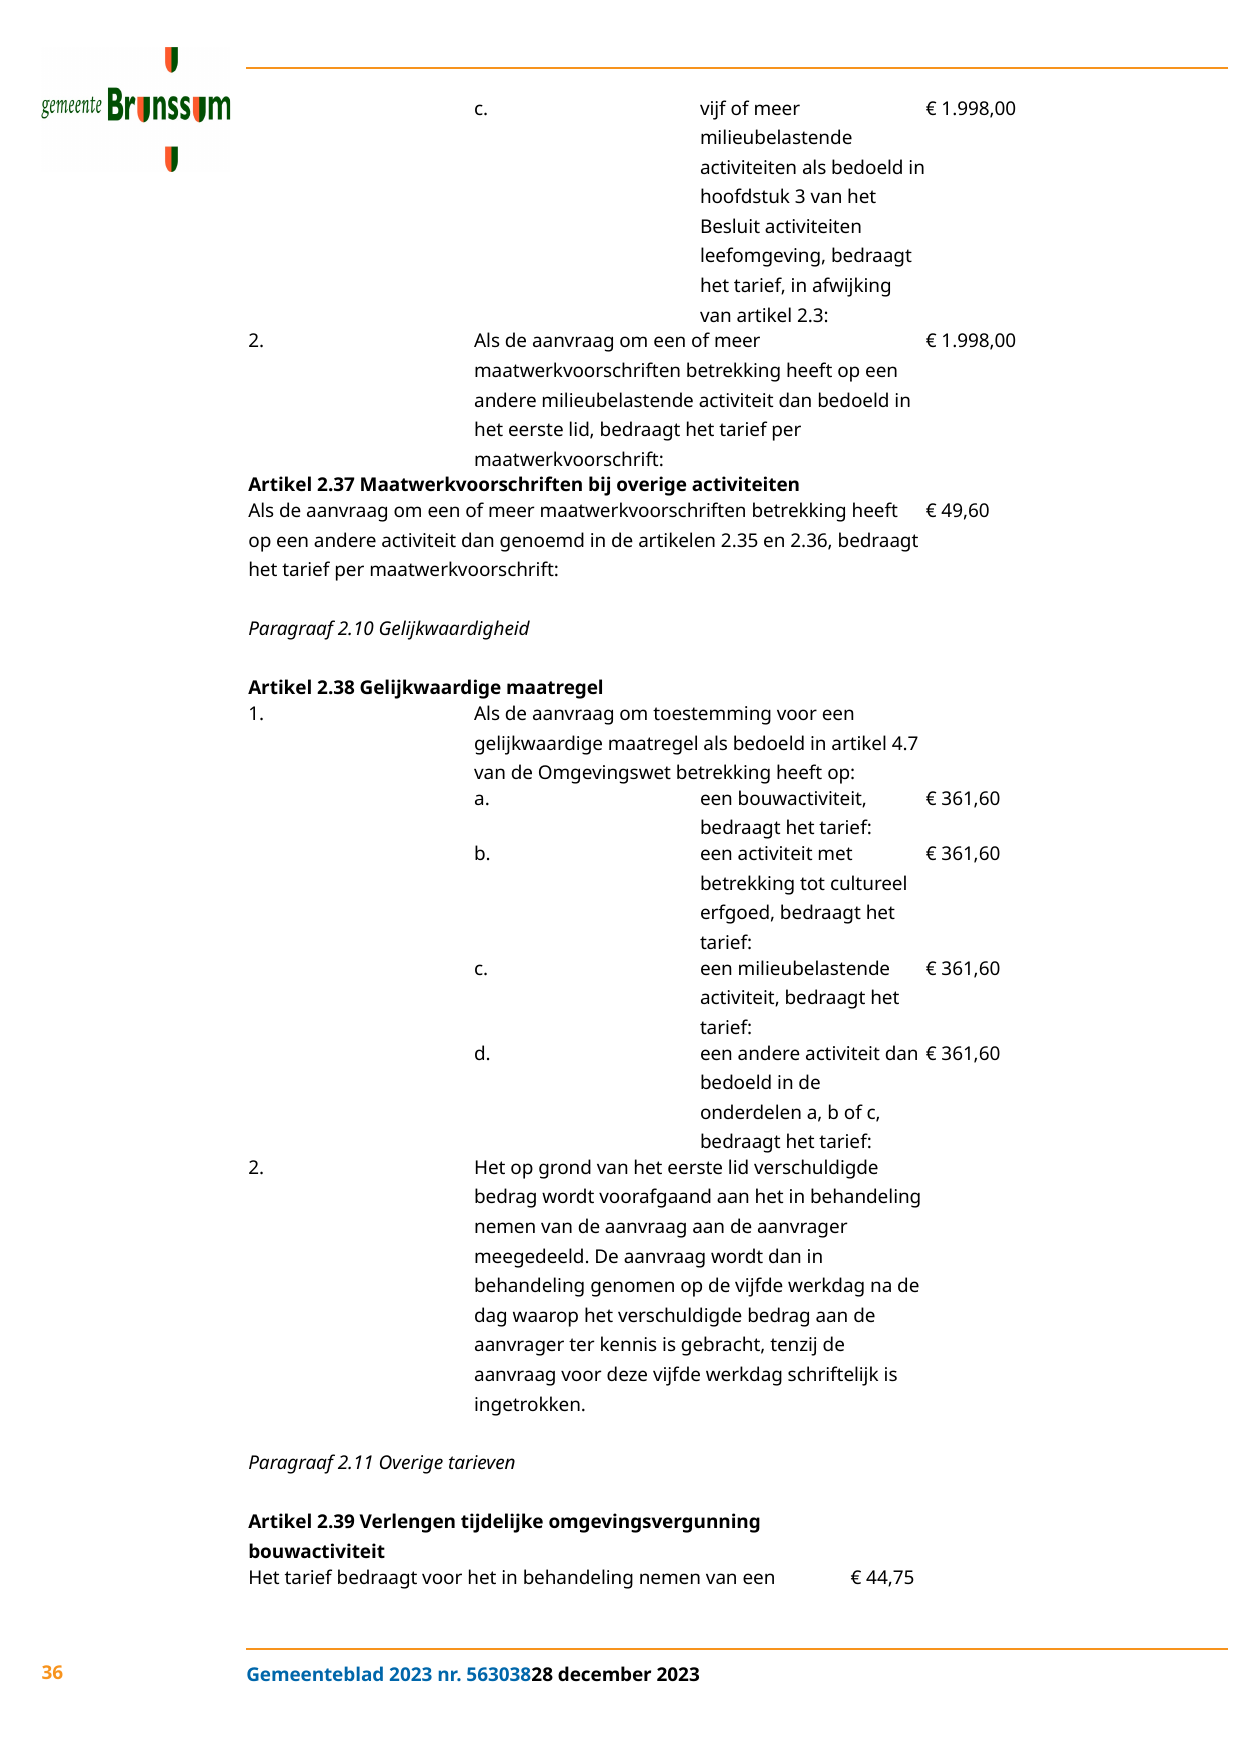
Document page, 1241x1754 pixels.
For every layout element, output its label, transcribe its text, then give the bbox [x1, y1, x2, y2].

text Paragraaf 2.10 Gelijkwaardigheid [248, 615, 1152, 641]
table_cell Als de aanvraag om een of meer maatwerkvoorschriften betrekking heeft op een andere activiteit dan genoemd in de artikelen 2.35 en 2.36, bedraagt het tarief per maatwerkvoorschrift: [248, 498, 926, 582]
table_cell [926, 700, 1152, 785]
table_cell een andere activiteit dan bedoeld in de onderdelen a, b of c, bedraagt het tarief: [700, 1040, 926, 1154]
table_cell € 1.998,00 [926, 95, 1152, 328]
table_cell [248, 1040, 474, 1154]
table_cell vijf of meer milieubelastende activiteiten als bedoeld in hoofdstuk 3 van het Besluit activiteiten leefomgeving, bedraagt het tarief, in afwijking van artikel 2.3: [700, 95, 926, 328]
table_cell [248, 840, 474, 955]
table_cell [248, 955, 474, 1040]
table_cell Het op grond van het eerste lid verschuldigde bedrag wordt voorafgaand aan het in behandeling nemen van de aanvraag aan de aanvrager meegedeeld. De aanvraag wordt dan in behandeling genomen op de vijfde werkdag na de dag waarop het verschuldigde bedrag aan de aanvrager ter kennis is gebracht, tenzij de aanvraag voor deze vijfde werkdag schriftelijk is ingetrokken. [474, 1154, 926, 1417]
table_cell € 361,60 [926, 1040, 1152, 1154]
table_cell € 361,60 [926, 955, 1152, 1040]
picture [41, 47, 231, 172]
table_cell b. [474, 840, 700, 955]
table_cell € 361,60 [926, 785, 1152, 840]
text Paragraaf 2.11 Overige tarieven [248, 1449, 1152, 1475]
table_cell € 361,60 [926, 840, 1152, 955]
table_header Artikel 2.39 Verlengen tijdelijke omgevingsvergunning bouwactiviteit [248, 1509, 850, 1564]
table_cell Het tarief bedraagt voor het in behandeling nemen van een [248, 1564, 850, 1590]
table_cell een bouwactiviteit, bedraagt het tarief: [700, 785, 926, 840]
table_cell [926, 1154, 1152, 1417]
table_cell [248, 785, 474, 840]
table_cell € 49,60 [926, 498, 1152, 582]
table_cell c. [474, 95, 700, 328]
table_cell 2. [248, 1154, 474, 1417]
table_cell een activiteit met betrekking tot cultureel erfgoed, bedraagt het tarief: [700, 840, 926, 955]
table_cell € 1.998,00 [926, 328, 1152, 472]
table_cell een milieubelastende activiteit, bedraagt het tarief: [700, 955, 926, 1040]
table_header Artikel 2.38 Gelijkwaardige maatregel [248, 674, 926, 700]
table_cell Als de aanvraag om toestemming voor een gelijkwaardige maatregel als bedoeld in artikel 4.7 van de Omgevingswet betrekking heeft op: [474, 700, 926, 785]
table_header [926, 674, 1152, 700]
table_cell [248, 95, 474, 328]
table_cell c. [474, 955, 700, 1040]
table_cell [926, 472, 1152, 497]
table_cell Artikel 2.37 Maatwerkvoorschriften bij overige activiteiten [248, 472, 926, 497]
table_header [850, 1509, 1152, 1564]
table_cell Als de aanvraag om een of meer maatwerkvoorschriften betrekking heeft op een andere milieubelastende activiteit dan bedoeld in het eerste lid, bedraagt het tarief per maatwerkvoorschrift: [474, 328, 926, 472]
table_cell a. [474, 785, 700, 840]
table_cell d. [474, 1040, 700, 1154]
table_cell 1. [248, 700, 474, 785]
table_cell € 44,75 [850, 1564, 1152, 1590]
table_cell 2. [248, 328, 474, 472]
